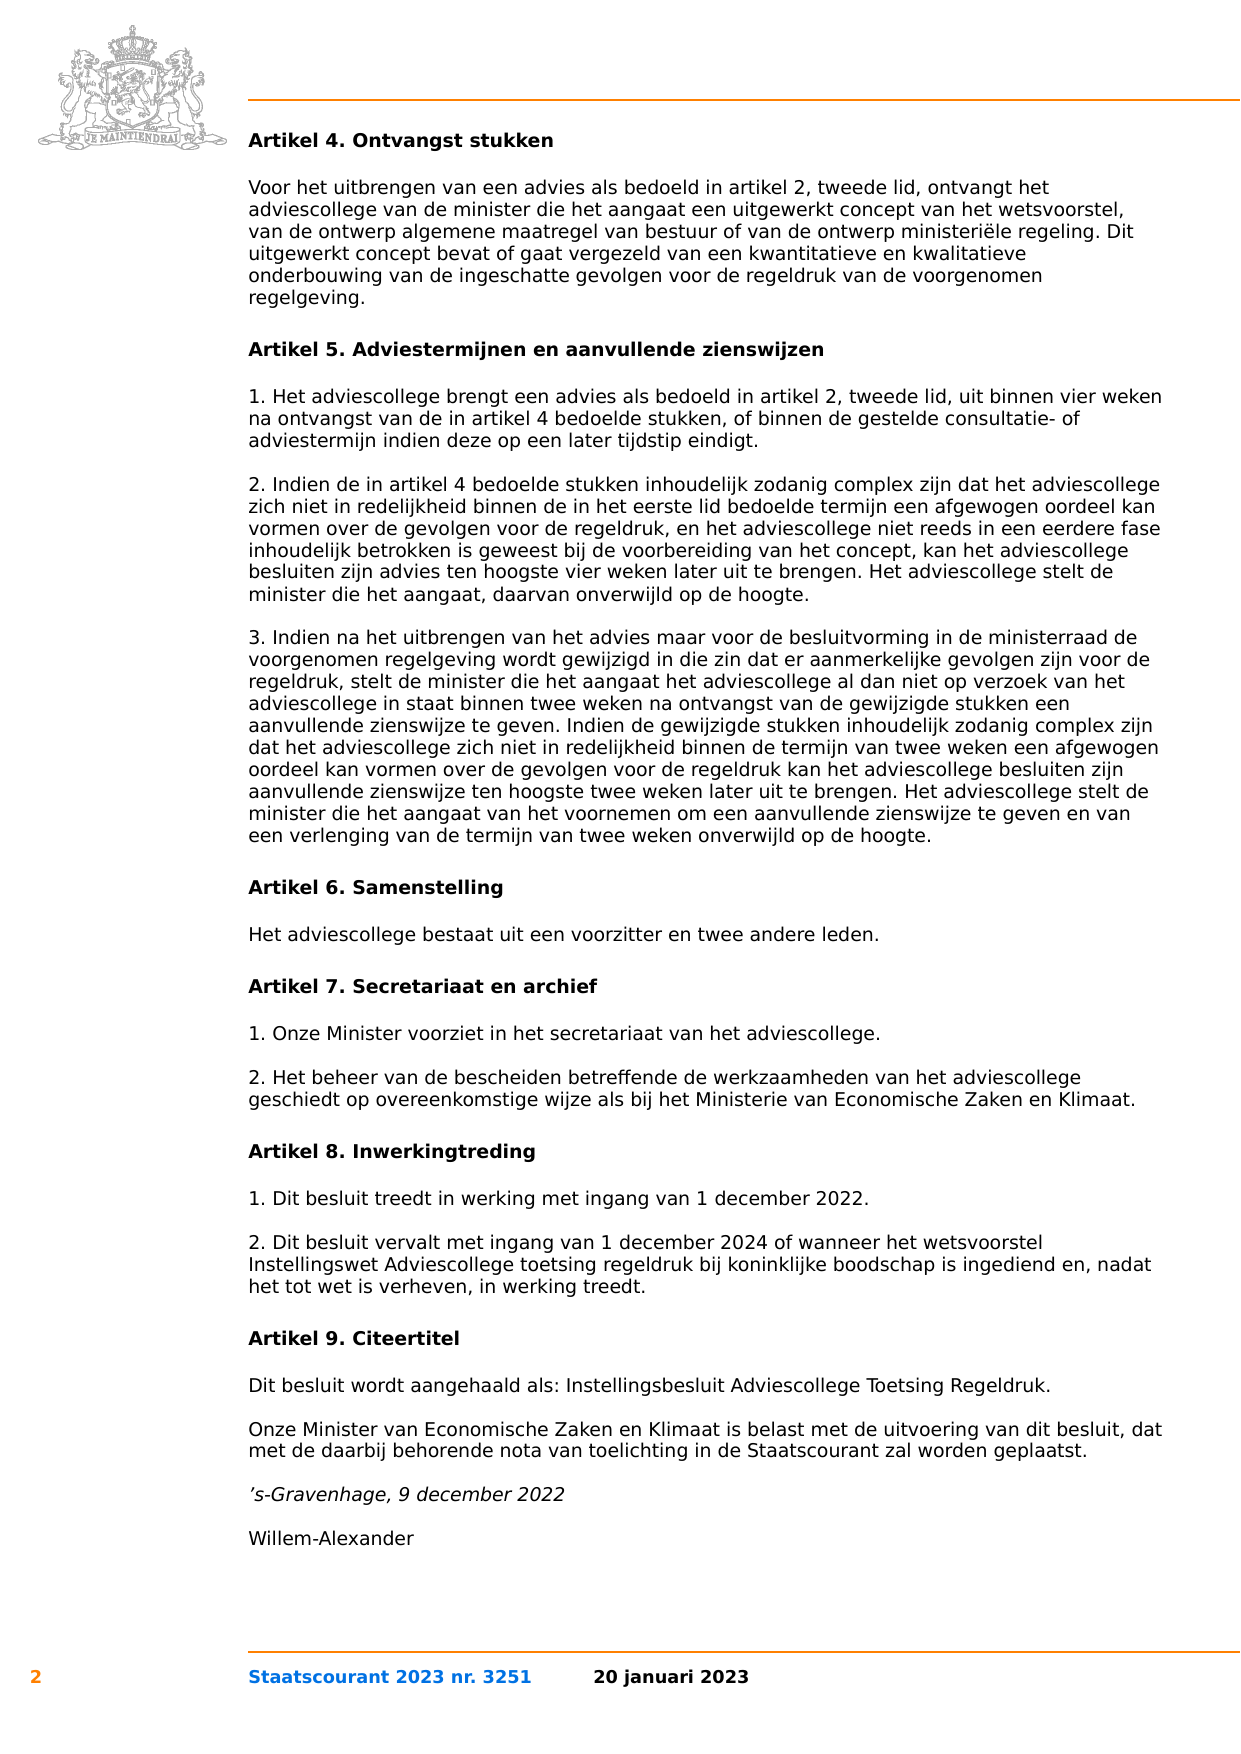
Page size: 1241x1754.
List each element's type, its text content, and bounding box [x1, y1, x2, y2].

text 3. Indien na het uitbrengen van het advies maar voor de besluitvorming in de ministerraad de voorgenomen regelgeving wordt gewijzigd in die zin dat er aanmerkelijke gevolgen zijn voor de regeldruk, stelt de minister die het aangaat het adviescollege al dan niet op verzoek van het adviescollege in staat binnen twee weken na ontvangst van de gewijzigde stukken een aanvullende zienswijze te geven. Indien de gewijzigde stukken inhoudelijk zodanig complex zijn dat het adviescollege zich niet in redelijkheid binnen de termijn van twee weken een afgewogen oordeel kan vormen over de gevolgen voor de regeldruk kan het adviescollege besluiten zijn aanvullende zienswijze ten hoogste twee weken later uit te brengen. Het adviescollege stelt de minister die het aangaat van het voornemen om een aanvullende zienswijze te geven en van een verlenging van de termijn van twee weken onverwijld op de hoogte. [248, 627, 1163, 847]
text Het adviescollege bestaat uit een voorzitter en twee andere leden. [248, 924, 1163, 946]
subtitle Artikel 7. Secretariaat en archief [248, 976, 1163, 998]
text 1. Onze Minister voorziet in het secretariaat van het adviescollege. [248, 1023, 1163, 1045]
picture [38, 25, 227, 150]
text Voor het uitbrengen van een advies als bedoeld in artikel 2, tweede lid, ontvangt het adviescollege van de minister die het aangaat een uitgewerkt concept van het wetsvoorstel, van de ontwerp algemene maatregel van bestuur of van de ontwerp ministeriële regeling. Dit uitgewerkt concept bevat of gaat vergezeld van een kwantitatieve en kwalitatieve onderbouwing van de ingeschatte gevolgen voor de regeldruk van de voorgenomen regelgeving. [248, 177, 1163, 309]
subtitle Artikel 4. Ontvangst stukken [248, 130, 1163, 152]
text ’s-Gravenhage, 9 december 2022 [248, 1484, 1163, 1506]
text 2. Dit besluit vervalt met ingang van 1 december 2024 of wanneer het wetsvoorstel Instellingswet Adviescollege toetsing regeldruk bij koninklijke boodschap is ingediend en, nadat het tot wet is verheven, in werking treedt. [248, 1232, 1163, 1298]
text 2. Het beheer van de bescheiden betreffende de werkzaamheden van het adviescollege geschiedt op overeenkomstige wijze als bij het Ministerie van Economische Zaken en Klimaat. [248, 1067, 1163, 1111]
text 2. Indien de in artikel 4 bedoelde stukken inhoudelijk zodanig complex zijn dat het adviescollege zich niet in redelijkheid binnen de in het eerste lid bedoelde termijn een afgewogen oordeel kan vormen over de gevolgen voor de regeldruk, en het adviescollege niet reeds in een eerdere fase inhoudelijk betrokken is geweest bij de voorbereiding van het concept, kan het adviescollege besluiten zijn advies ten hoogste vier weken later uit te brengen. Het adviescollege stelt de minister die het aangaat, daarvan onverwijld op de hoogte. [248, 473, 1163, 605]
subtitle Artikel 8. Inwerkingtreding [248, 1141, 1163, 1163]
text 1. Het adviescollege brengt een advies als bedoeld in artikel 2, tweede lid, uit binnen vier weken na ontvangst van de in artikel 4 bedoelde stukken, of binnen de gestelde consultatie- of adviestermijn indien deze op een later tijdstip eindigt. [248, 386, 1163, 452]
text 1. Dit besluit treedt in werking met ingang van 1 december 2022. [248, 1188, 1163, 1210]
text Willem-Alexander [248, 1528, 1163, 1550]
subtitle Artikel 5. Adviestermijnen en aanvullende zienswijzen [248, 339, 1163, 361]
subtitle Artikel 9. Citeertitel [248, 1328, 1163, 1349]
text Onze Minister van Economische Zaken en Klimaat is belast met de uitvoering van dit besluit, dat met de daarbij behorende nota van toelichting in de Staatscourant zal worden geplaatst. [248, 1418, 1163, 1462]
text Dit besluit wordt aangehaald als: Instellingsbesluit Adviescollege Toetsing Regeldruk. [248, 1374, 1163, 1397]
subtitle Artikel 6. Samenstelling [248, 877, 1163, 899]
